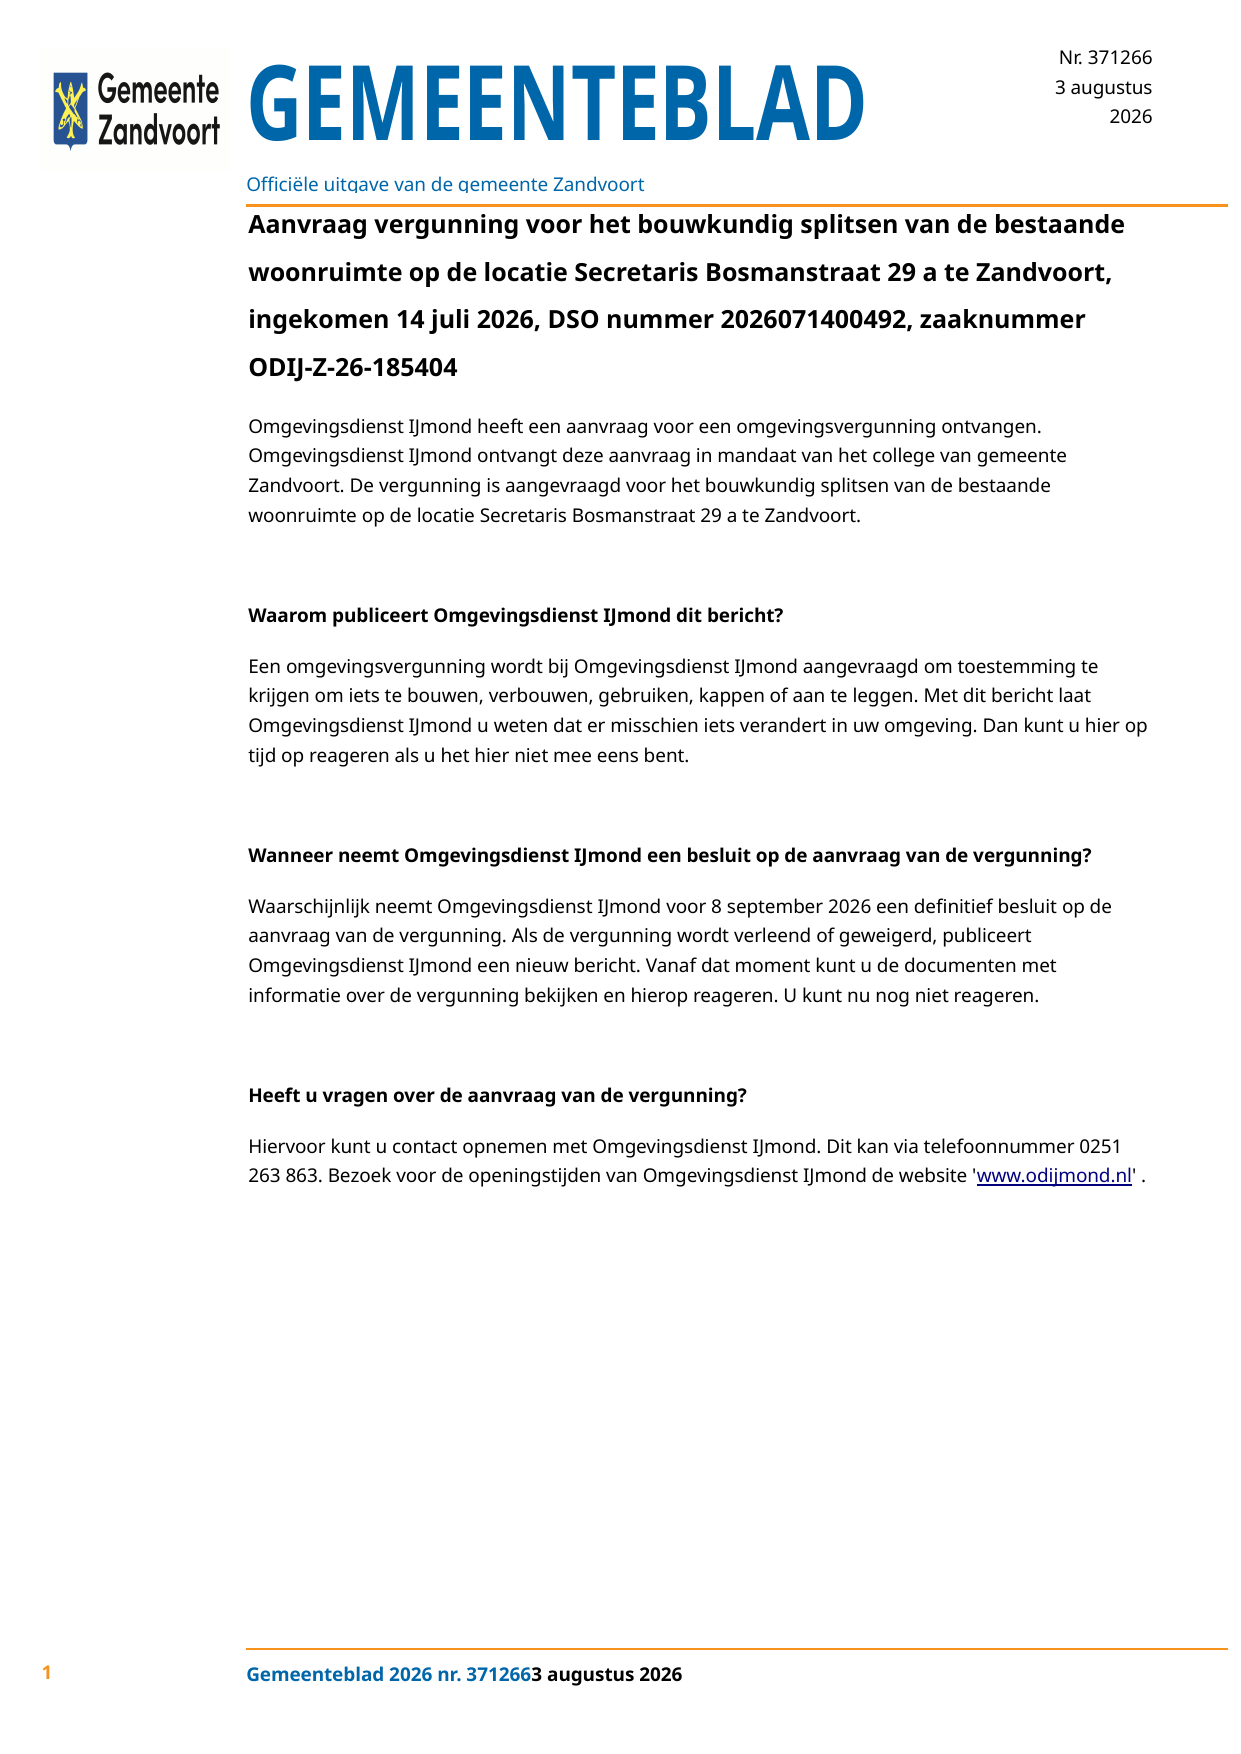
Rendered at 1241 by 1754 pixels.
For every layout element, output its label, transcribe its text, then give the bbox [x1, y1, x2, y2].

text Waarschijnlijk neemt Omgevingsdienst IJmond voor 8 september 2026 een definitief besluit op de aanvraag van de vergunning. Als de vergunning wordt verleend of geweigerd, publiceert Omgevingsdienst IJmond een nieuw bericht. Vanaf dat moment kunt u de documenten met informatie over de vergunning bekijken en hierop reageren. U kunt nu nog niet reageren. [248, 893, 1152, 1008]
text Omgevingsdienst IJmond heeft een aanvraag voor een omgevingsvergunning ontvangen. Omgevingsdienst IJmond ontvangt deze aanvraag in mandaat van het college van gemeente Zandvoort. De vergunning is aangevraagd voor het bouwkundig splitsen van de bestaande woonruimte op de locatie Secretaris Bosmanstraat 29 a te Zandvoort. [248, 413, 1152, 528]
text Aanvraag vergunning voor het bouwkundig splitsen van de bestaande woonruimte op de locatie Secretaris Bosmanstraat 29 a te Zandvoort, ingekomen 14 juli 2026, DSO nummer 2026071400492, zaaknummer ODIJ-Z-26-185404 [248, 207, 1152, 384]
text Hiervoor kunt u contact opnemen met Omgevingsdienst IJmond. Dit kan via telefoonnummer 0251 263 863. Bezoek voor de openingstijden van Omgevingsdienst IJmond de website 'www.odijmond.nl' . [248, 1133, 1152, 1188]
text Heeft u vragen over de aanvraag van de vergunning? [248, 1083, 1152, 1108]
text Een omgevingsvergunning wordt bij Omgevingsdienst IJmond aangevraagd om toestemming te krijgen om iets te bouwen, verbouwen, gebruiken, kappen of aan te leggen. Met dit bericht laat Omgevingsdienst IJmond u weten dat er misschien iets verandert in uw omgeving. Dan kunt u hier op tijd op reageren als u het hier niet mee eens bent. [248, 653, 1152, 768]
text Wanneer neemt Omgevingsdienst IJmond een besluit op de aanvraag van de vergunning? [248, 843, 1152, 868]
text Waarom publiceert Omgevingsdienst IJmond dit bericht? [248, 603, 1152, 628]
picture [41, 47, 231, 172]
